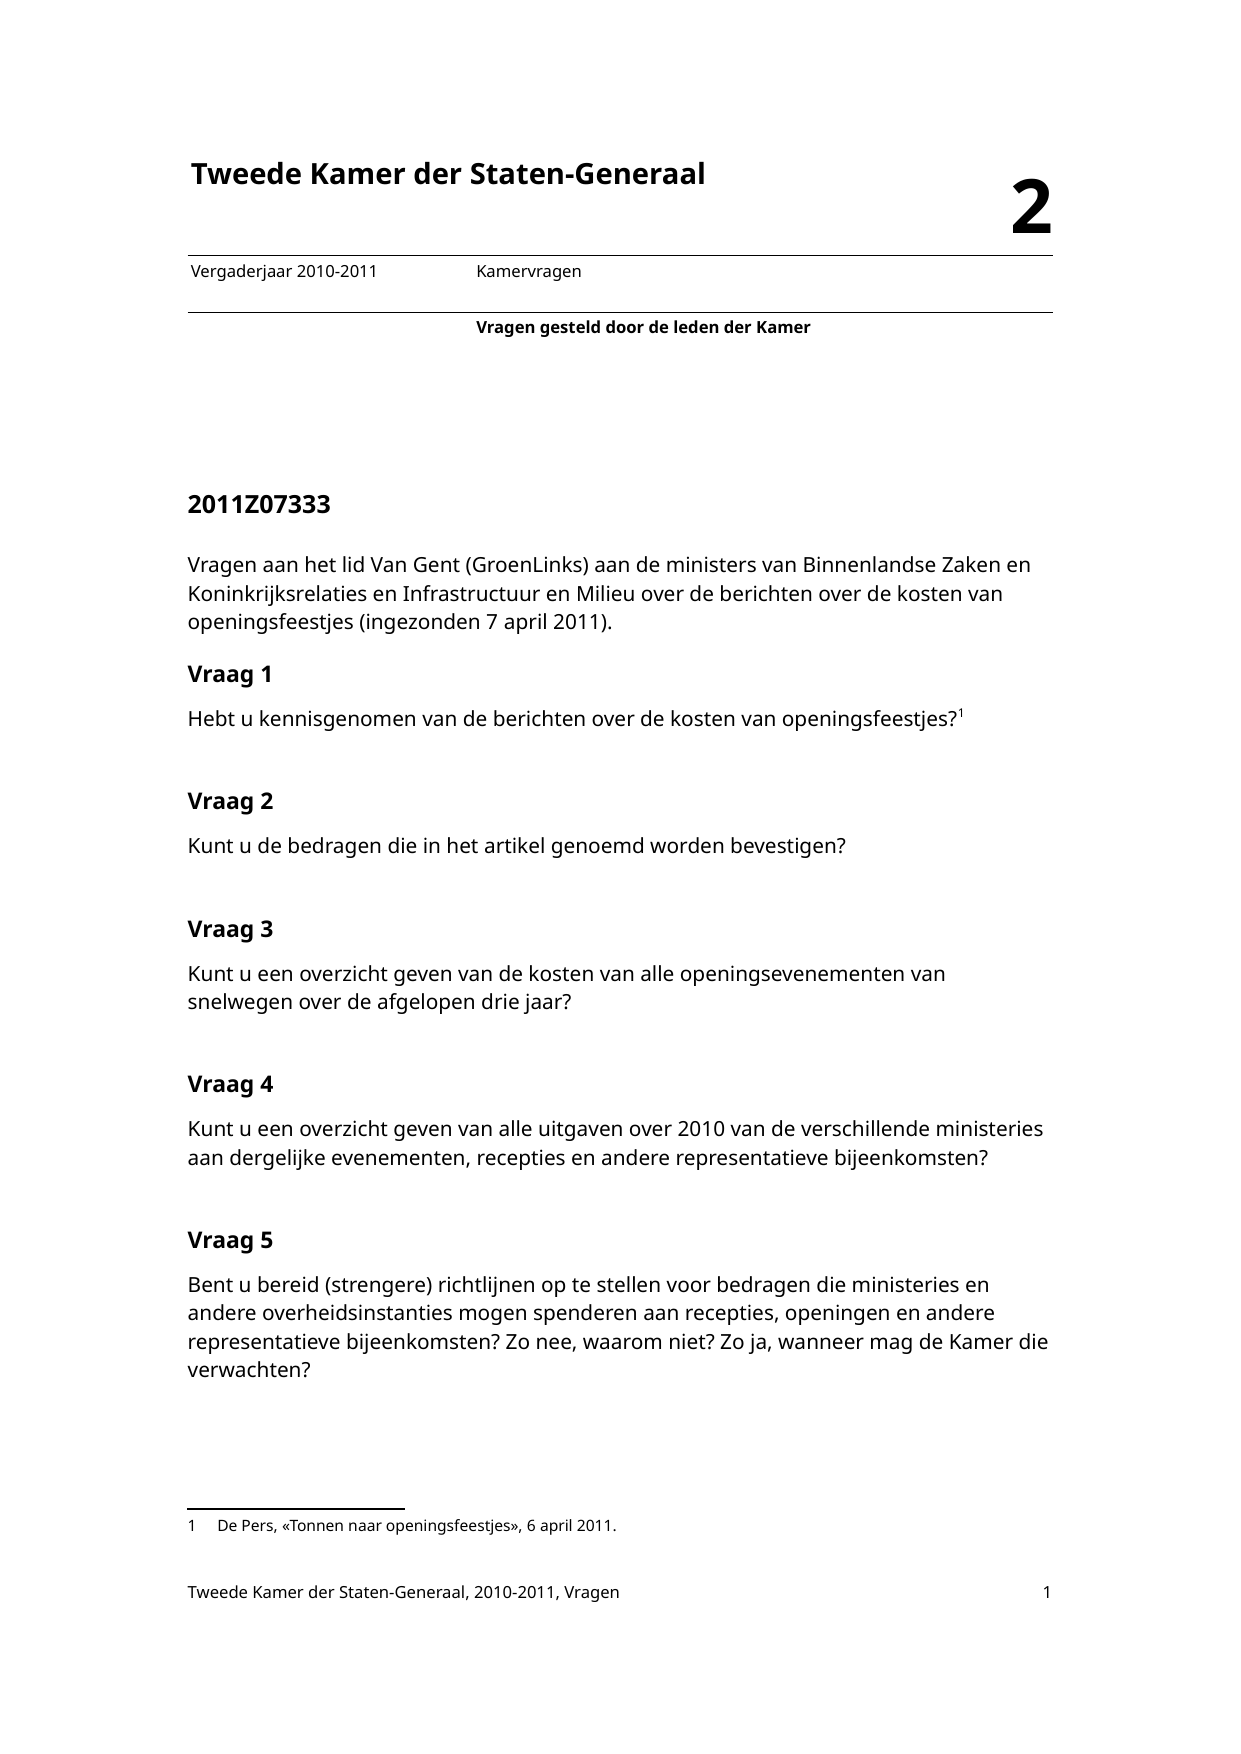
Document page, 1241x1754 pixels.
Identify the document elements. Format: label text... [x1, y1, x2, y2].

subtitle Vraag 4 [187, 1068, 1053, 1099]
text Kunt u de bedragen die in het artikel genoemd worden bevestigen? [187, 832, 1053, 860]
text Kunt u een overzicht geven van de kosten van alle openingsevenementen van snelwegen over de afgelopen drie jaar? [187, 959, 1053, 1016]
table_cell [188, 313, 473, 339]
table_header Tweede Kamer der Staten-Generaal [188, 150, 879, 255]
table_cell Vragen gesteld door de leden der Kamer [473, 313, 1053, 339]
subtitle Vraag 5 [187, 1224, 1053, 1255]
text Vragen aan het lid Van Gent (GroenLinks) aan de ministers van Binnenlandse Zaken en Koninkrijksrelaties en Infrastructuur en Milieu over de berichten over de kosten van openingsfeestjes (ingezonden 7 april 2011). [187, 550, 1053, 636]
table_header 2 [880, 150, 1053, 255]
text Kunt u een overzicht geven van alle uitgaven over 2010 van de verschillende ministeries aan dergelijke evenementen, recepties en andere representatieve bijeenkomsten? [187, 1114, 1053, 1171]
text 2011Z07333 [187, 487, 1053, 521]
text De Pers, «Tonnen naar openingsfeestjes», 6 april 2011. [187, 1508, 1053, 1536]
table_cell Kamervragen [473, 256, 1053, 312]
text Bent u bereid (strengere) richtlijnen op te stellen voor bedragen die ministeries en andere overheidsinstanties mogen spenderen aan recepties, openingen en andere representatieve bijeenkomsten? Zo nee, waarom niet? Zo ja, wanneer mag de Kamer die verwachten? [187, 1270, 1053, 1384]
table_cell Vergaderjaar 2010-2011 [188, 256, 473, 312]
text Hebt u kennisgenomen van de berichten over de kosten van openingsfeestjes? [187, 704, 1053, 733]
subtitle Vraag 3 [187, 912, 1053, 944]
subtitle Vraag 1 [187, 658, 1053, 689]
subtitle Vraag 2 [187, 785, 1053, 817]
